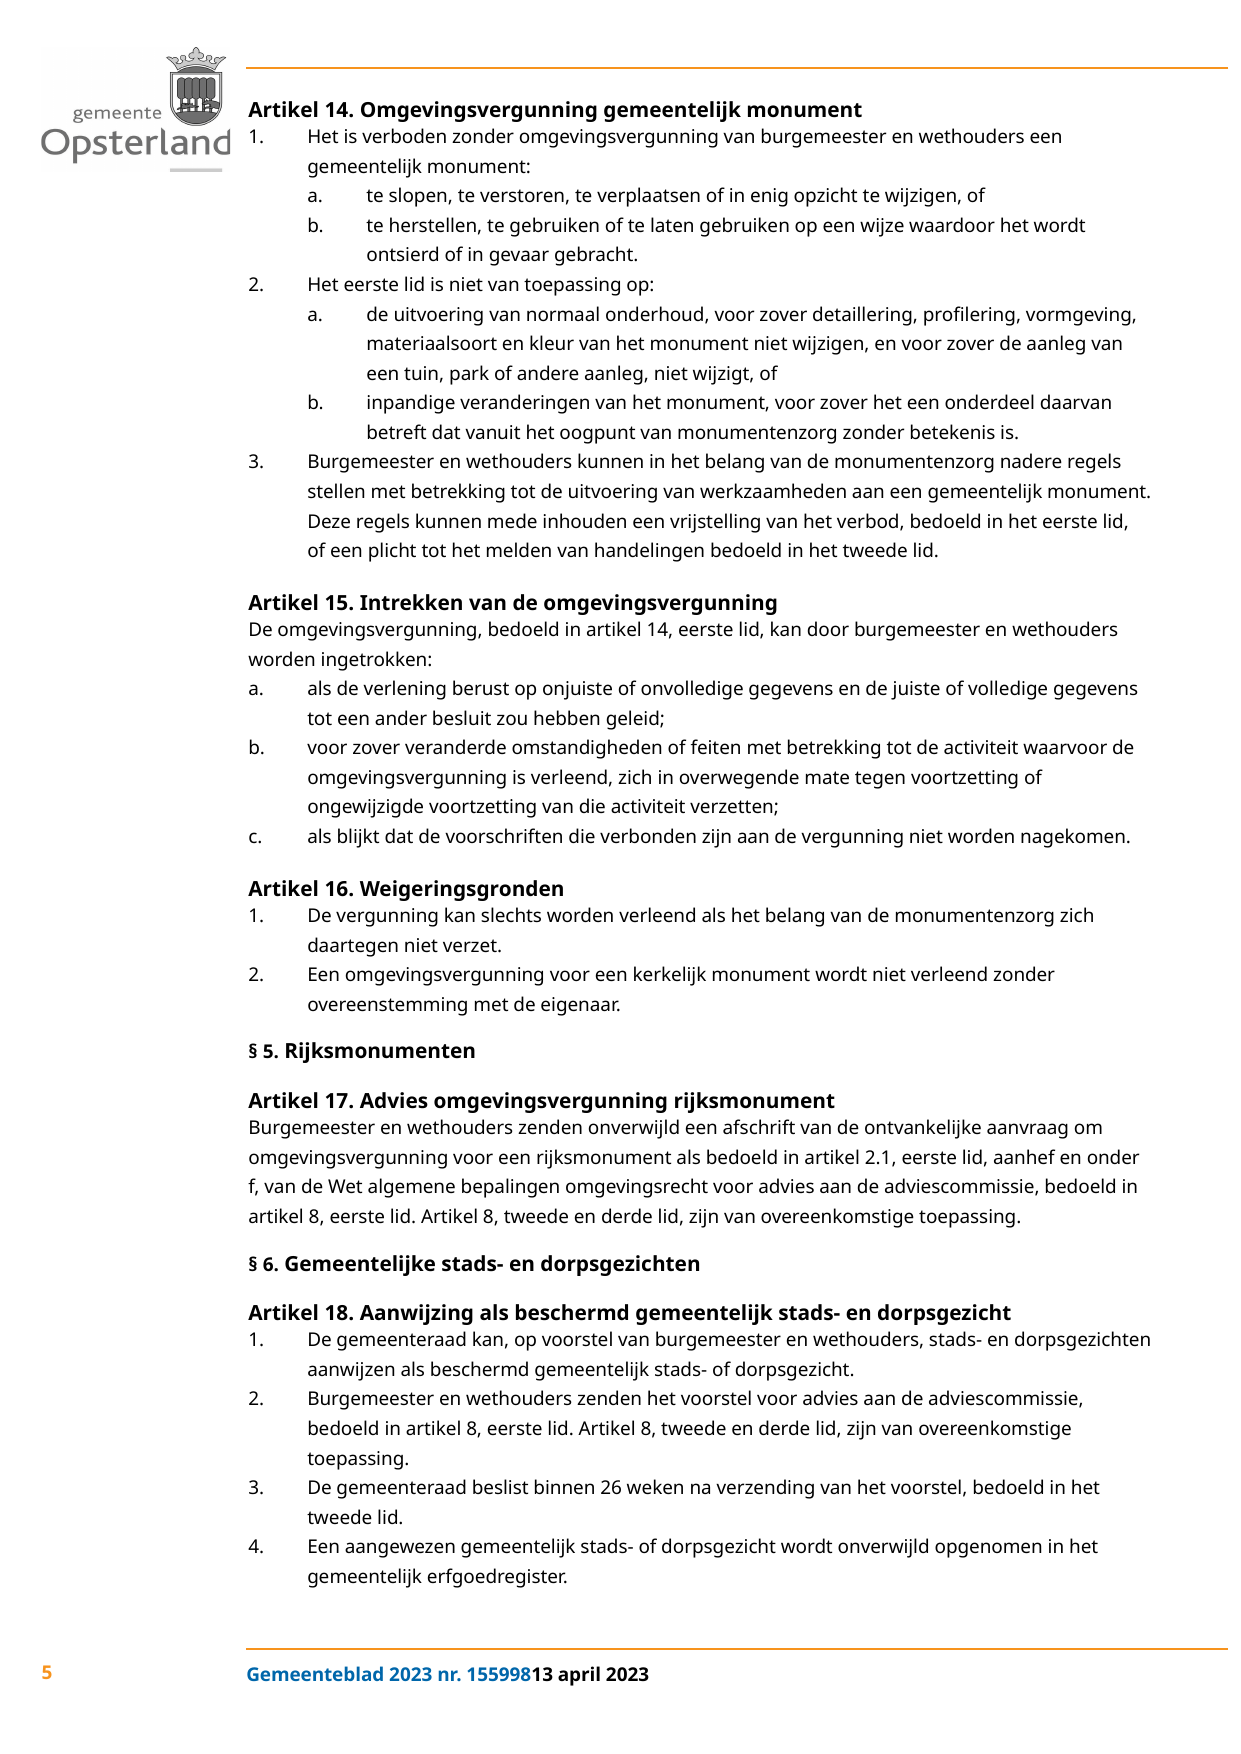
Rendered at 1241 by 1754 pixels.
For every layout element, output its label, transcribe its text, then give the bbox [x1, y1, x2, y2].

list als de verlening berust op onjuiste of onvolledige gegevens en de juiste of volledige gegevens tot een ander besluit zou hebben geleid; [248, 675, 1152, 731]
text Artikel 17. Advies omgevingsvergunning rijksmonument [248, 1086, 1152, 1114]
list te herstellen, te gebruiken of te laten gebruiken op een wijze waardoor het wordt ontsierd of in gevaar gebracht. [307, 212, 1152, 267]
list Het eerste lid is niet van toepassing op: [248, 271, 1152, 297]
list De gemeenteraad kan, op voorstel van burgemeester en wethouders, stads- en dorpsgezichten aanwijzen als beschermd gemeentelijk stads- of dorpsgezicht. [248, 1326, 1152, 1382]
text § 6. Gemeentelijke stads- en dorpsgezichten [248, 1249, 1152, 1277]
text Artikel 18. Aanwijzing als beschermd gemeentelijk stads- en dorpsgezicht [248, 1298, 1152, 1326]
list voor zover veranderde omstandigheden of feiten met betrekking tot de activiteit waarvoor de omgevingsvergunning is verleend, zich in overwegende mate tegen voortzetting of ongewijzigde voortzetting van die activiteit verzetten; [248, 734, 1152, 819]
text De omgevingsvergunning, bedoeld in artikel 14, eerste lid, kan door burgemeester en wethouders worden ingetrokken: [248, 616, 1152, 672]
list de uitvoering van normaal onderhoud, voor zover detaillering, profilering, vormgeving, materiaalsoort en kleur van het monument niet wijzigen, en voor zover de aanleg van een tuin, park of andere aanleg, niet wijzigt, of [307, 301, 1152, 386]
list inpandige veranderingen van het monument, voor zover het een onderdeel daarvan betreft dat vanuit het oogpunt van monumentenzorg zonder betekenis is. [307, 389, 1152, 445]
text Artikel 16. Weigeringsgronden [248, 874, 1152, 902]
list te slopen, te verstoren, te verplaatsen of in enig opzicht te wijzigen, of [307, 182, 1152, 208]
text Artikel 14. Omgevingsvergunning gemeentelijk monument [248, 95, 1152, 123]
list Burgemeester en wethouders zenden het voorstel voor advies aan de adviescommissie, bedoeld in artikel 8, eerste lid. Artikel 8, tweede en derde lid, zijn van overeenkomstige toepassing. [248, 1386, 1152, 1470]
list Burgemeester en wethouders kunnen in het belang van de monumentenzorg nadere regels stellen met betrekking tot de uitvoering van werkzaamheden aan een gemeentelijk monument. Deze regels kunnen mede inhouden een vrijstelling van het verbod, bedoeld in het eerste lid, of een plicht tot het melden van handelingen bedoeld in het tweede lid. [248, 449, 1152, 563]
list Een omgevingsvergunning voor een kerkelijk monument wordt niet verleend zonder overeenstemming met de eigenaar. [248, 961, 1152, 1017]
list als blijkt dat de voorschriften die verbonden zijn aan de vergunning niet worden nagekomen. [248, 823, 1152, 849]
text Burgemeester en wethouders zenden onverwijld een afschrift van de ontvankelijke aanvraag om omgevingsvergunning voor een rijksmonument als bedoeld in artikel 2.1, eerste lid, aanhef en onder f, van de Wet algemene bepalingen omgevingsrecht voor advies aan de adviescommissie, bedoeld in artikel 8, eerste lid. Artikel 8, tweede en derde lid, zijn van overeenkomstige toepassing. [248, 1114, 1152, 1229]
list Het is verboden zonder omgevingsvergunning van burgemeester en wethouders een gemeentelijk monument: [248, 123, 1152, 178]
list De vergunning kan slechts worden verleend als het belang van de monumentenzorg zich daartegen niet verzet. [248, 902, 1152, 957]
list Een aangewezen gemeentelijk stads- of dorpsgezicht wordt onverwijld opgenomen in het gemeentelijk erfgoedregister. [248, 1533, 1152, 1589]
text Artikel 15. Intrekken van de omgevingsvergunning [248, 588, 1152, 616]
text § 5. Rijksmonumenten [248, 1037, 1152, 1065]
list De gemeenteraad beslist binnen 26 weken na verzending van het voorstel, bedoeld in het tweede lid. [248, 1474, 1152, 1529]
picture [41, 47, 231, 172]
